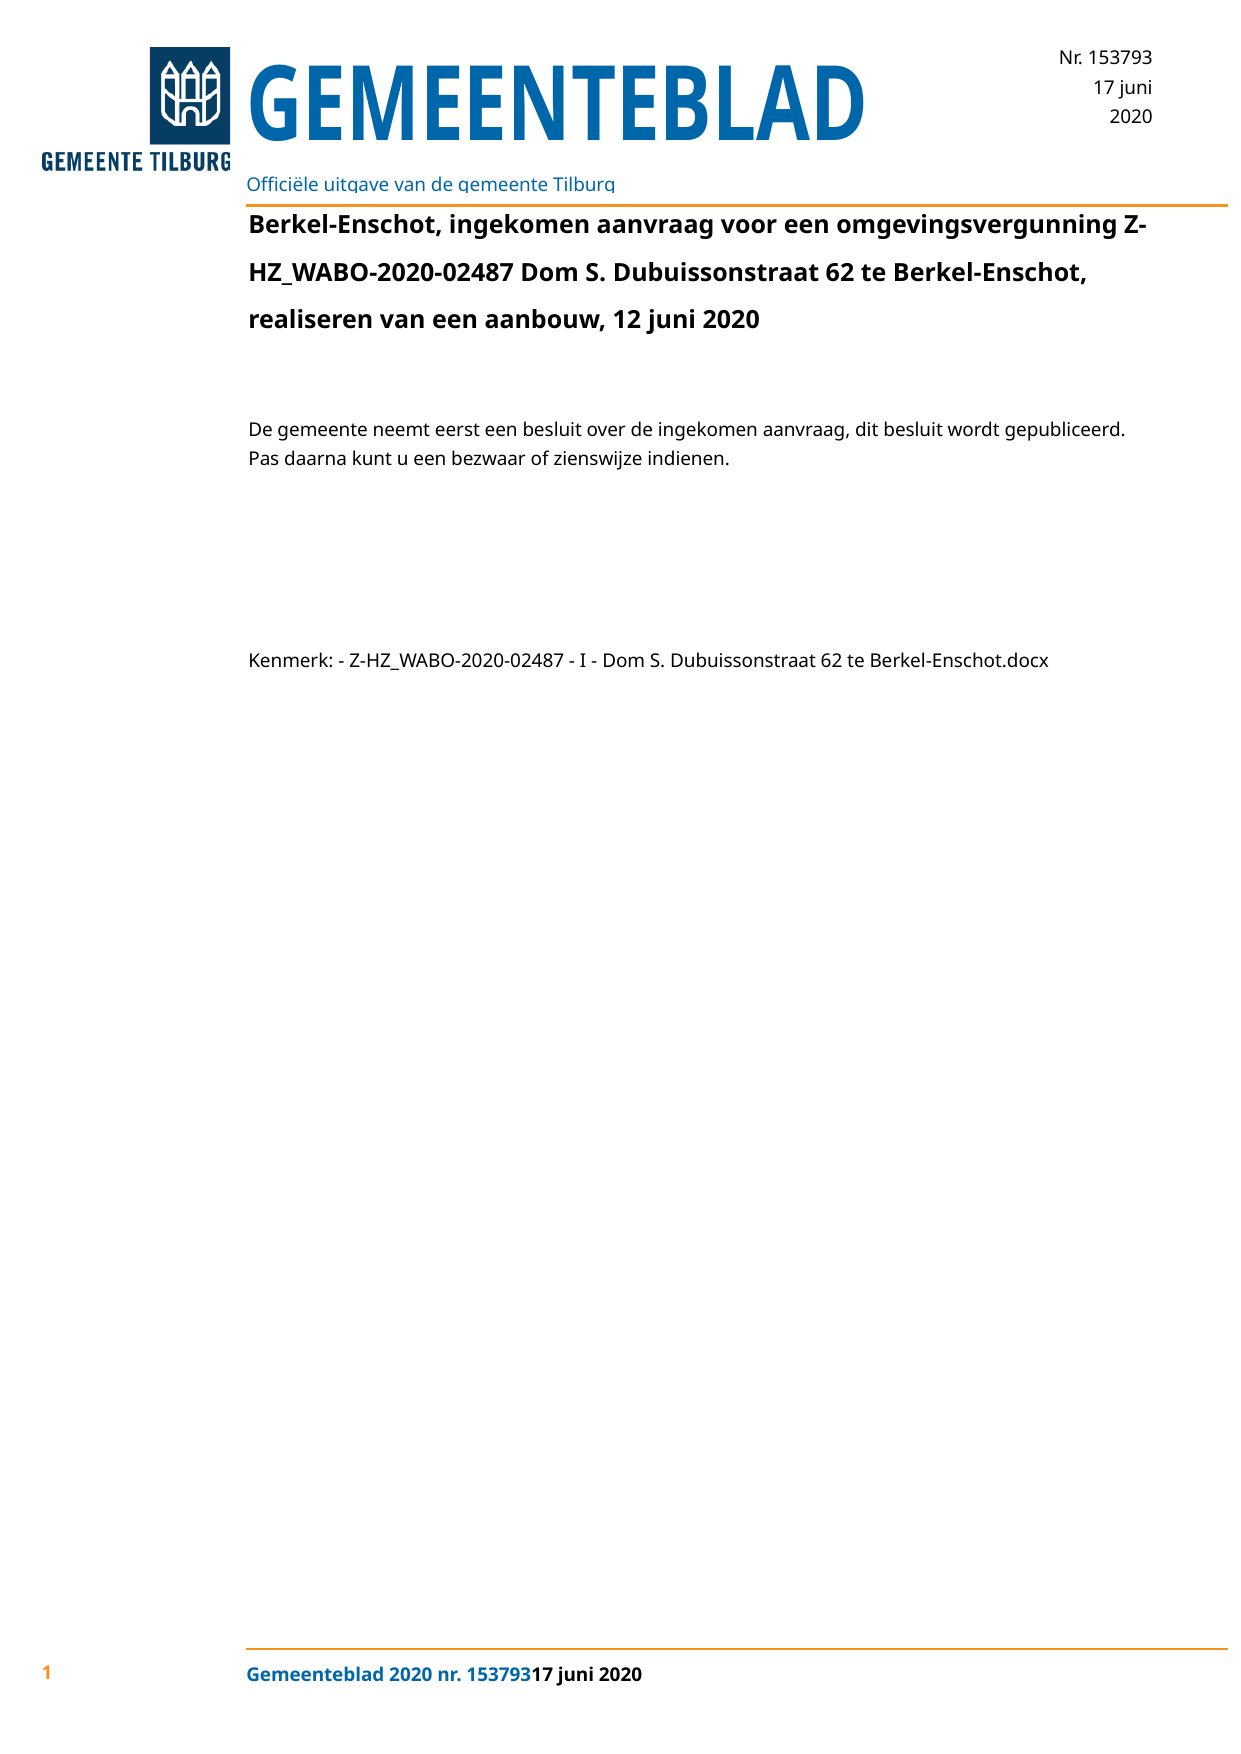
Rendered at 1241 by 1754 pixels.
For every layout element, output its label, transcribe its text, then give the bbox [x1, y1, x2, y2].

text De gemeente neemt eerst een besluit over de ingekomen aanvraag, dit besluit wordt gepubliceerd. Pas daarna kunt u een bezwaar of zienswijze indienen. [248, 416, 1152, 471]
text Kenmerk: - Z-HZ_WABO-2020-02487 - I - Dom S. Dubuissonstraat 62 te Berkel-Enschot.docx [248, 647, 1152, 673]
picture [41, 47, 231, 172]
text Berkel-Enschot, ingekomen aanvraag voor een omgevingsvergunning Z-HZ_WABO-2020-02487 Dom S. Dubuissonstraat 62 te Berkel-Enschot, realiseren van een aanbouw, 12 juni 2020 [248, 207, 1152, 336]
